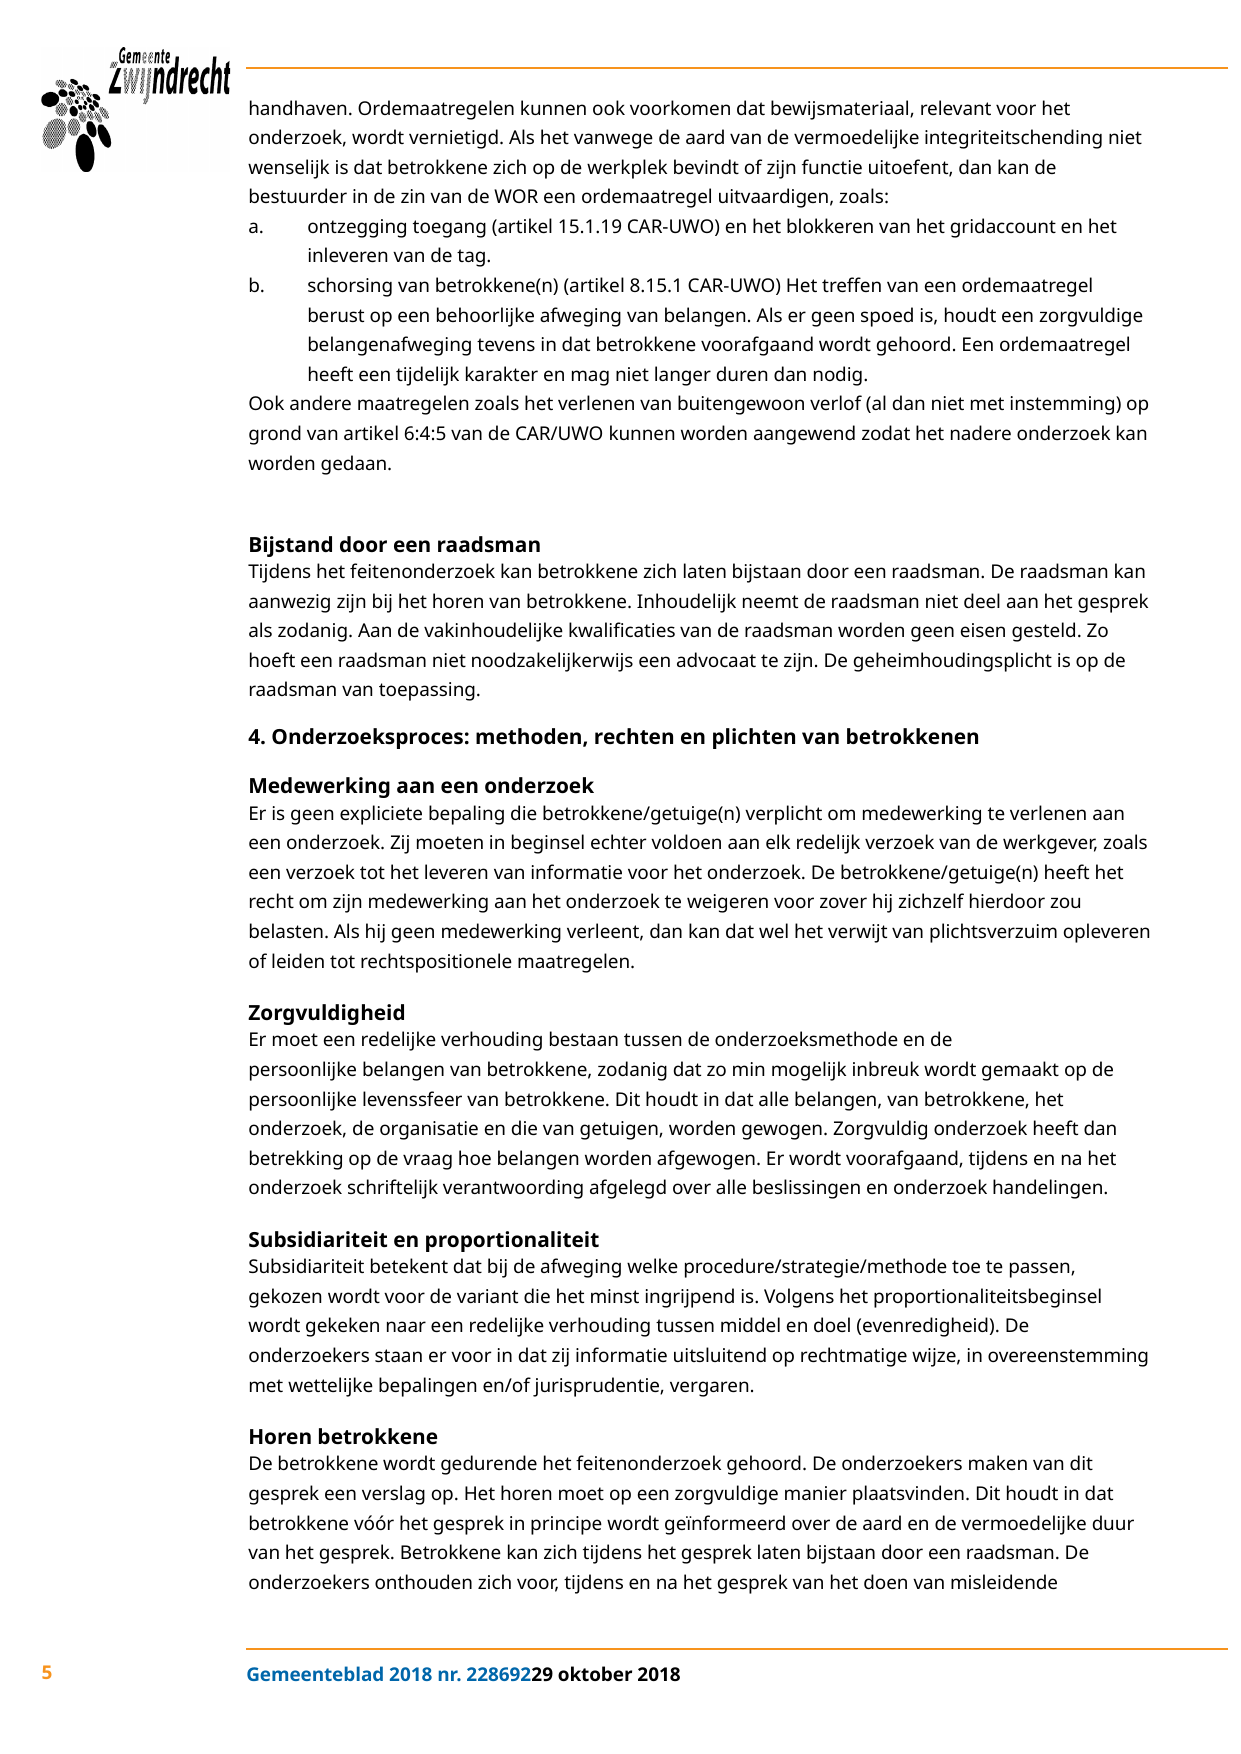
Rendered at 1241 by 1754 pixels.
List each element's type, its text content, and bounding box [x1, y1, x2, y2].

text Subsidiariteit betekent dat bij de afweging welke procedure/strategie/methode toe te passen, gekozen wordt voor de variant die het minst ingrijpend is. Volgens het proportionaliteitsbeginsel wordt gekeken naar een redelijke verhouding tussen middel en doel (evenredigheid). De onderzoekers staan er voor in dat zij informatie uitsluitend op rechtmatige wijze, in overeenstemming met wettelijke bepalingen en/of jurisprudentie, vergaren. [248, 1253, 1152, 1397]
list schorsing van betrokkene(n) (artikel 8.15.1 CAR-UWO) Het treffen van een ordemaatregel berust op een behoorlijke afweging van belangen. Als er geen spoed is, houdt een zorgvuldige belangenafweging tevens in dat betrokkene voorafgaand wordt gehoord. Een ordemaatregel heeft een tijdelijk karakter en mag niet langer duren dan nodig. [248, 272, 1152, 387]
text 4. Onderzoeksproces: methoden, rechten en plichten van betrokkenen [248, 722, 1152, 751]
text De betrokkene wordt gedurende het feitenonderzoek gehoord. De onderzoekers maken van dit gesprek een verslag op. Het horen moet op een zorgvuldige manier plaatsvinden. Dit houdt in dat betrokkene vóór het gesprek in principe wordt geïnformeerd over de aard en de vermoedelijke duur van het gesprek. Betrokkene kan zich tijdens het gesprek laten bijstaan door een raadsman. De onderzoekers onthouden zich voor, tijdens en na het gesprek van het doen van misleidende [248, 1451, 1152, 1595]
text handhaven. Ordemaatregelen kunnen ook voorkomen dat bewijsmateriaal, relevant voor het onderzoek, wordt vernietigd. Als het vanwege de aard van de vermoedelijke integriteitschending niet wenselijk is dat betrokkene zich op de werkplek bevindt of zijn functie uitoefent, dan kan de bestuurder in de zin van de WOR een ordemaatregel uitvaardigen, zoals: [248, 95, 1152, 209]
text Horen betrokkene [248, 1422, 1152, 1451]
text Er is geen expliciete bepaling die betrokkene/getuige(n) verplicht om medewerking te verlenen aan een onderzoek. Zij moeten in beginsel echter voldoen aan elk redelijk verzoek van de werkgever, zoals een verzoek tot het leveren van informatie voor het onderzoek. De betrokkene/getuige(n) heeft het recht om zijn medewerking aan het onderzoek te weigeren voor zover hij zichzelf hierdoor zou belasten. Als hij geen medewerking verleent, dan kan dat wel het verwijt van plichtsverzuim opleveren of leiden tot rechtspositionele maatregelen. [248, 800, 1152, 973]
text Zorgvuldigheid [248, 998, 1152, 1027]
text Medewerking aan een onderzoek [248, 771, 1152, 800]
text Bijstand door een raadsman [248, 530, 1152, 558]
picture [41, 47, 231, 172]
text persoonlijke belangen van betrokkene, zodanig dat zo min mogelijk inbreuk wordt gemaakt op de persoonlijke levenssfeer van betrokkene. Dit houdt in dat alle belangen, van betrokkene, het onderzoek, de organisatie en die van getuigen, worden gewogen. Zorgvuldig onderzoek heeft dan betrekking op de vraag hoe belangen worden afgewogen. Er wordt voorafgaand, tijdens en na het onderzoek schriftelijk verantwoording afgelegd over alle beslissingen en onderzoek handelingen. [248, 1056, 1152, 1200]
text Ook andere maatregelen zoals het verlenen van buitengewoon verlof (al dan niet met instemming) op grond van artikel 6:4:5 van de CAR/UWO kunnen worden aangewend zodat het nadere onderzoek kan worden gedaan. [248, 391, 1152, 476]
text Er moet een redelijke verhouding bestaan tussen de onderzoeksmethode en de [248, 1027, 1152, 1052]
text Tijdens het feitenonderzoek kan betrokkene zich laten bijstaan door een raadsman. De raadsman kan aanwezig zijn bij het horen van betrokkene. Inhoudelijk neemt de raadsman niet deel aan het gesprek als zodanig. Aan de vakinhoudelijke kwalificaties van de raadsman worden geen eisen gesteld. Zo hoeft een raadsman niet noodzakelijkerwijs een advocaat te zijn. De geheimhoudingsplicht is op de raadsman van toepassing. [248, 558, 1152, 702]
text Subsidiariteit en proportionaliteit [248, 1225, 1152, 1253]
list ontzegging toegang (artikel 15.1.19 CAR-UWO) en het blokkeren van het gridaccount en het inleveren van de tag. [248, 213, 1152, 268]
